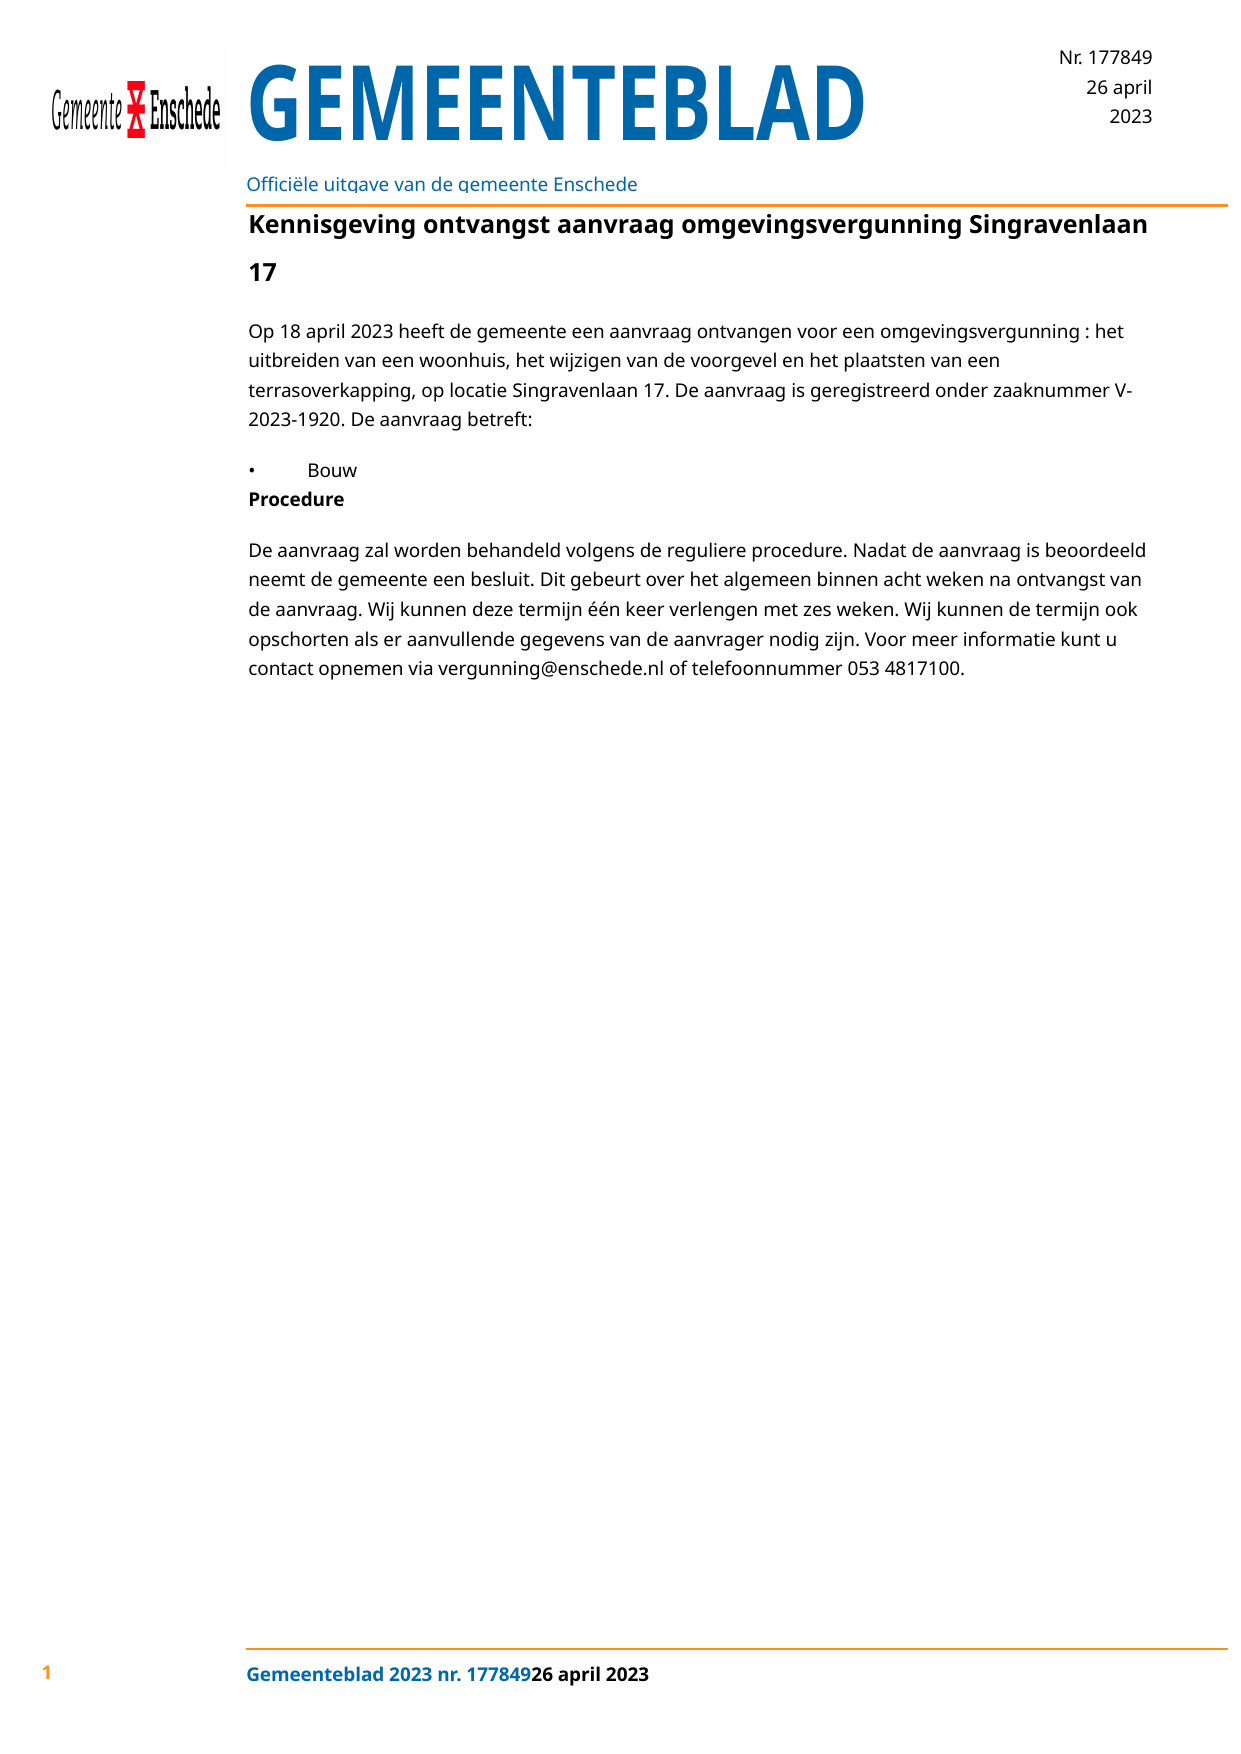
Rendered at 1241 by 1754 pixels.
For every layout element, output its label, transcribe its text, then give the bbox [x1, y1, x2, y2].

text De aanvraag zal worden behandeld volgens de reguliere procedure. Nadat de aanvraag is beoordeeld neemt de gemeente een besluit. Dit gebeurt over het algemeen binnen acht weken na ontvangst van de aanvraag. Wij kunnen deze termijn één keer verlengen met zes weken. Wij kunnen de termijn ook opschorten als er aanvullende gegevens van de aanvrager nodig zijn. Voor meer informatie kunt u contact opnemen via vergunning@enschede.nl of telefoonnummer 053 4817100. [248, 537, 1152, 681]
picture [41, 47, 231, 172]
list Bouw [248, 457, 1152, 483]
text Kennisgeving ontvangst aanvraag omgevingsvergunning Singravenlaan 17 [248, 207, 1152, 288]
text Op 18 april 2023 heeft de gemeente een aanvraag ontvangen voor een omgevingsvergunning : het uitbreiden van een woonhuis, het wijzigen van de voorgevel en het plaatsten van een terrasoverkapping, op locatie Singravenlaan 17. De aanvraag is geregistreerd onder zaaknummer V-2023-1920. De aanvraag betreft: [248, 318, 1152, 432]
text Procedure [248, 487, 1152, 512]
